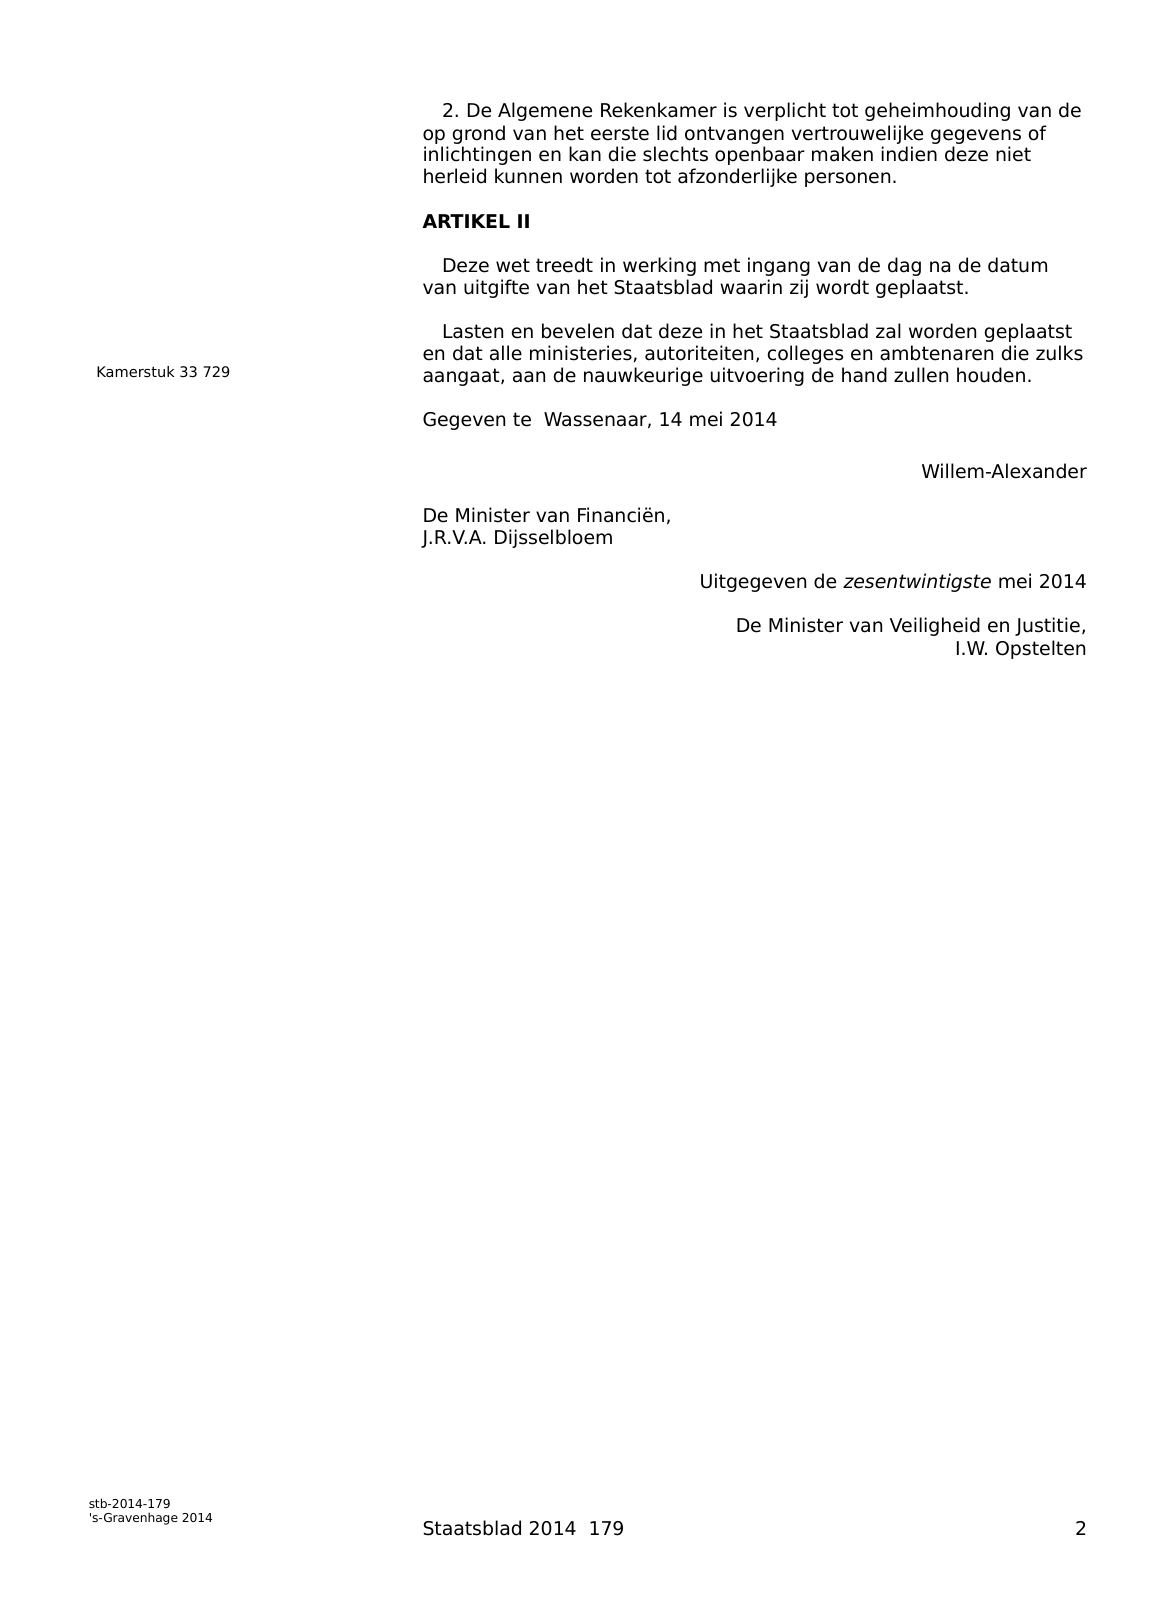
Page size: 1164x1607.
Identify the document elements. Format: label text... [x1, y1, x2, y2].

text Kamerstuk 33 729 [77, 364, 396, 381]
text De Minister van Veiligheid en Justitie, I.W. Opstelten [422, 615, 1087, 659]
text Uitgegeven de zesentwintigste mei 2014 [422, 571, 1087, 593]
text Willem-Alexander [422, 461, 1087, 483]
subtitle ARTIKEL II [422, 211, 1087, 232]
text Lasten en bevelen dat deze in het Staatsblad zal worden geplaatst en dat alle ministeries, autoriteiten, colleges en ambtenaren die zulks aangaat, aan de nauwkeurige uitvoering de hand zullen houden. [422, 321, 1087, 387]
text stb-2014-179 [88, 1497, 323, 1511]
text Deze wet treedt in werking met ingang van de dag na de datum van uitgifte van het Staatsblad waarin zij wordt geplaatst. [422, 255, 1087, 299]
text 's-Gravenhage 2014 [88, 1511, 323, 1525]
text 2. De Algemene Rekenkamer is verplicht tot geheimhouding van de op grond van het eerste lid ontvangen vertrouwelijke gegevens of inlichtingen en kan die slechts openbaar maken indien deze niet herleid kunnen worden tot afzonderlijke personen. [422, 100, 1087, 188]
text De Minister van Financiën, J.R.V.A. Dijsselbloem [422, 505, 1087, 549]
text Gegeven te Wassenaar, 14 mei 2014 [422, 409, 1087, 431]
